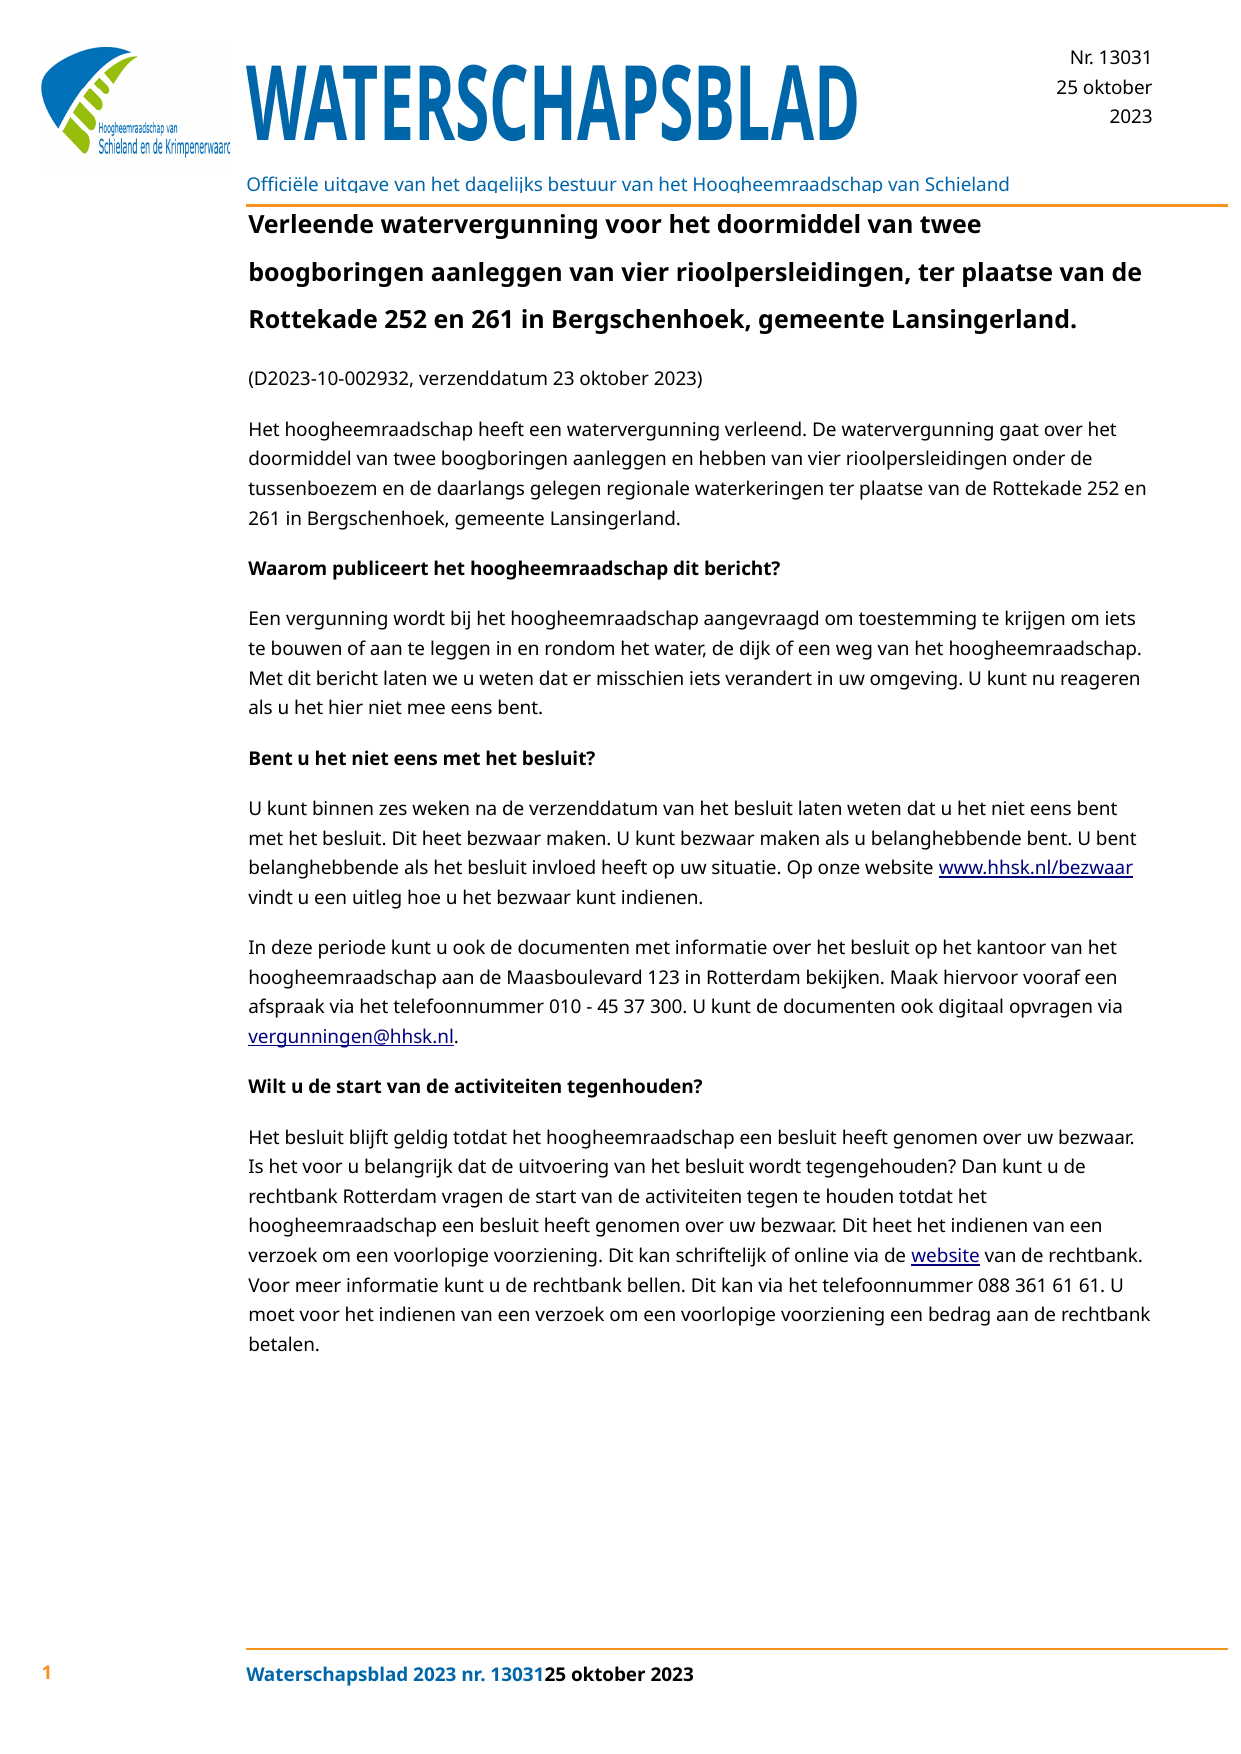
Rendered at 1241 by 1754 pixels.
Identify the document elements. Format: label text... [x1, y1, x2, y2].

text Waarom publiceert het hoogheemraadschap dit bericht? [248, 555, 1152, 581]
text U kunt binnen zes weken na de verzenddatum van het besluit laten weten dat u het niet eens bent met het besluit. Dit heet bezwaar maken. U kunt bezwaar maken als u belanghebbende bent. U bent belanghebbende als het besluit invloed heeft op uw situatie. Op onze website www.hhsk.nl/bezwaar vindt u een uitleg hoe u het bezwaar kunt indienen. [248, 795, 1152, 909]
text (D2023-10-002932, verzenddatum 23 oktober 2023) [248, 366, 1152, 391]
text Het besluit blijft geldig totdat het hoogheemraadschap een besluit heeft genomen over uw bezwaar. Is het voor u belangrijk dat de uitvoering van het besluit wordt tegengehouden? Dan kunt u de rechtbank Rotterdam vragen de start van de activiteiten tegen te houden totdat het hoogheemraadschap een besluit heeft genomen over uw bezwaar. Dit heet het indienen van een verzoek om een voorlopige voorziening. Dit kan schriftelijk of online via de website van de rechtbank. Voor meer informatie kunt u de rechtbank bellen. Dit kan via het telefoonnummer 088 361 61 61. U moet voor het indienen van een verzoek om een voorlopige voorziening een bedrag aan de rechtbank betalen. [248, 1124, 1152, 1357]
text Een vergunning wordt bij het hoogheemraadschap aangevraagd om toestemming te krijgen om iets te bouwen of aan te leggen in en rondom het water, de dijk of een weg van het hoogheemraadschap. Met dit bericht laten we u weten dat er misschien iets verandert in uw omgeving. U kunt nu reageren als u het hier niet mee eens bent. [248, 606, 1152, 720]
picture [41, 47, 231, 172]
text Verleende watervergunning voor het doormiddel van twee boogboringen aanleggen van vier rioolpersleidingen, ter plaatse van de Rottekade 252 en 261 in Bergschenhoek, gemeente Lansingerland. [248, 207, 1152, 336]
text Bent u het niet eens met het besluit? [248, 745, 1152, 770]
text Wilt u de start van de activiteiten tegenhouden? [248, 1073, 1152, 1099]
text In deze periode kunt u ook de documenten met informatie over het besluit op het kantoor van het hoogheemraadschap aan de Maasboulevard 123 in Rotterdam bekijken. Maak hiervoor vooraf een afspraak via het telefoonnummer 010 - 45 37 300. U kunt de documenten ook digitaal opvragen via vergunningen@hhsk.nl. [248, 934, 1152, 1049]
text Het hoogheemraadschap heeft een watervergunning verleend. De watervergunning gaat over het doormiddel van twee boogboringen aanleggen en hebben van vier rioolpersleidingen onder de tussenboezem en de daarlangs gelegen regionale waterkeringen ter plaatse van de Rottekade 252 en 261 in Bergschenhoek, gemeente Lansingerland. [248, 416, 1152, 530]
